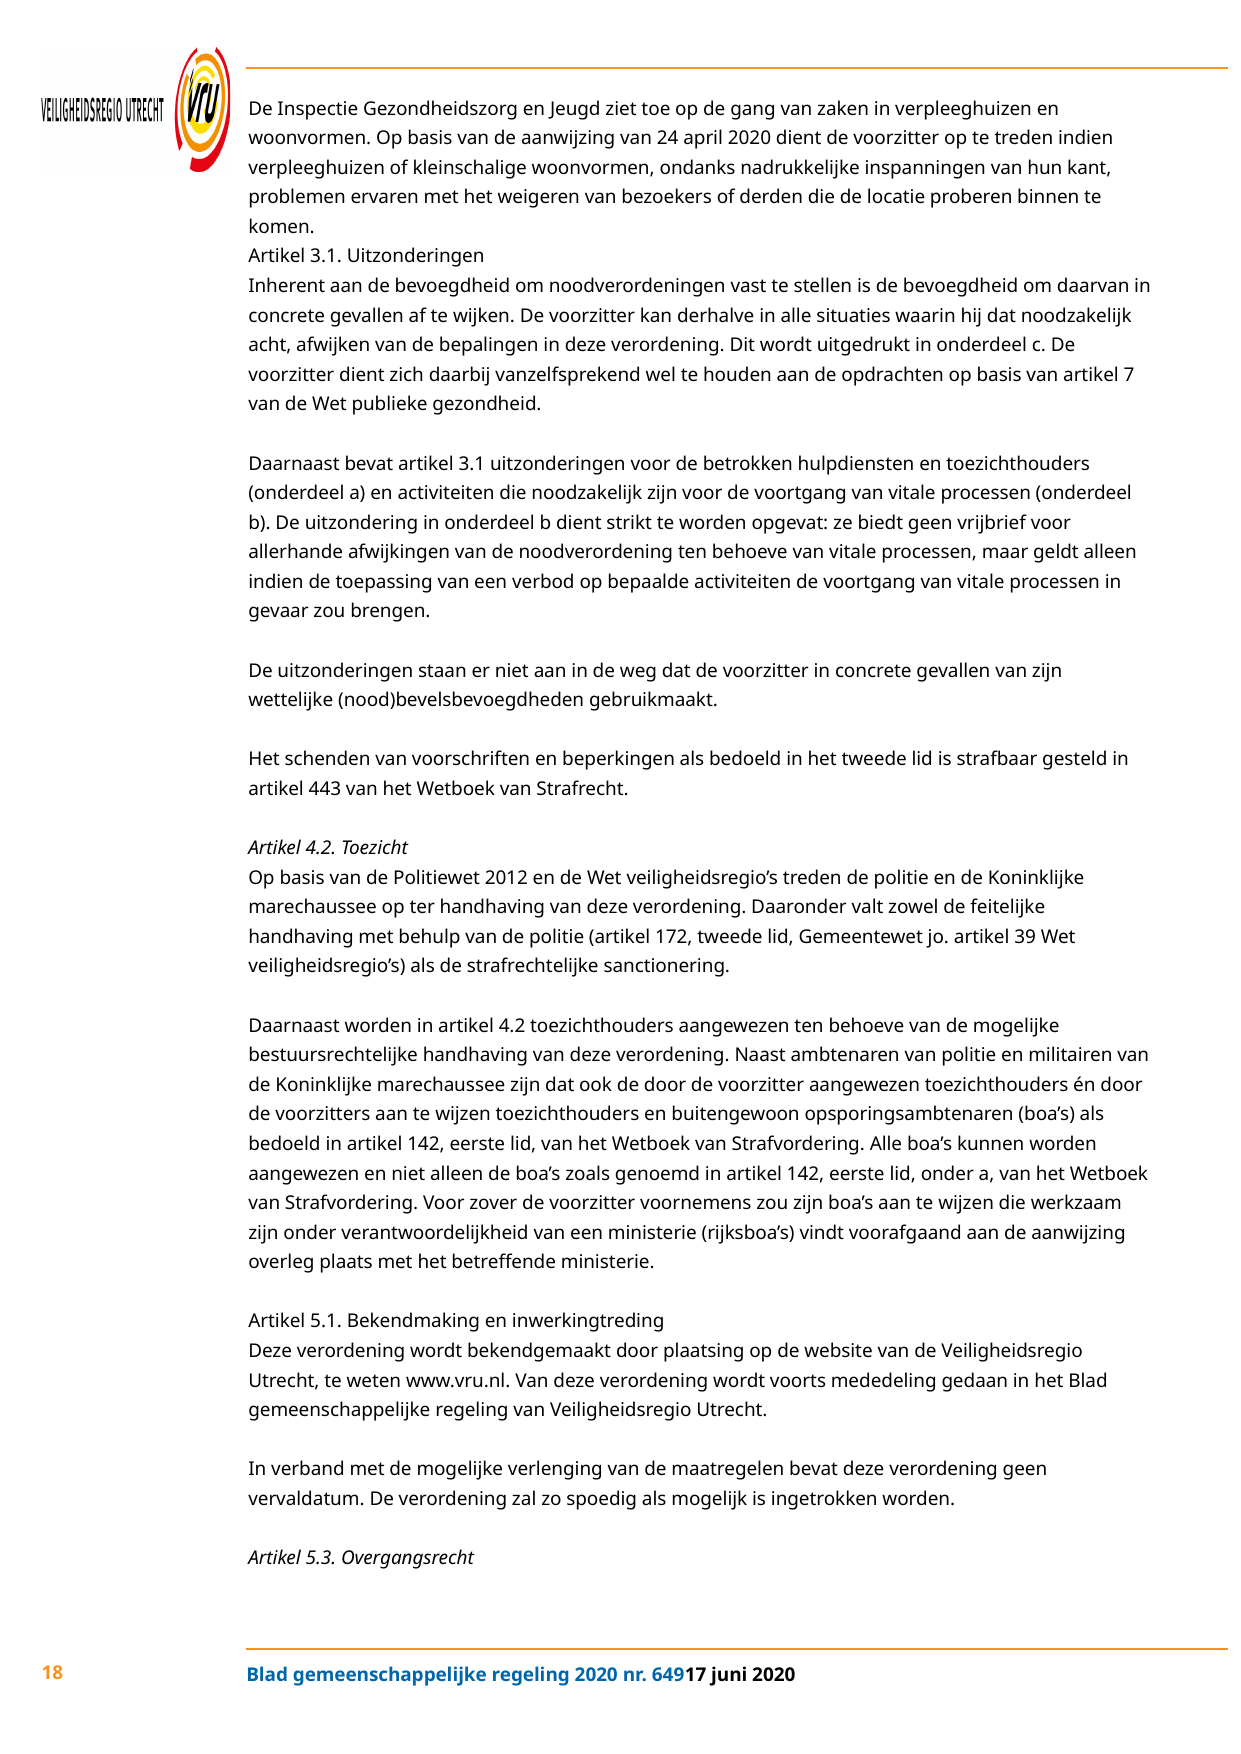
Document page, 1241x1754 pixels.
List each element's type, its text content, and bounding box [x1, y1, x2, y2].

text Artikel 5.3. Overgangsrecht [248, 1544, 1152, 1570]
text Deze verordening wordt bekendgemaakt door plaatsing op de website van de Veiligheidsregio Utrecht, te weten www.vru.nl. Van deze verordening wordt voorts mededeling gedaan in het Blad gemeenschappelijke regeling van Veiligheidsregio Utrecht. [248, 1337, 1152, 1422]
text Inherent aan de bevoegdheid om noodverordeningen vast te stellen is de bevoegdheid om daarvan in concrete gevallen af te wijken. De voorzitter kan derhalve in alle situaties waarin hij dat noodzakelijk acht, afwijken van de bepalingen in deze verordening. Dit wordt uitgedrukt in onderdeel c. De voorzitter dient zich daarbij vanzelfsprekend wel te houden aan de opdrachten op basis van artikel 7 van de Wet publieke gezondheid. [248, 272, 1152, 416]
text Daarnaast bevat artikel 3.1 uitzonderingen voor de betrokken hulpdiensten en toezichthouders (onderdeel a) en activiteiten die noodzakelijk zijn voor de voortgang van vitale processen (onderdeel b). De uitzondering in onderdeel b dient strikt te worden opgevat: ze biedt geen vrijbrief voor allerhande afwijkingen van de noodverordening ten behoeve van vitale processen, maar geldt alleen indien de toepassing van een verbod op bepaalde activiteiten de voortgang van vitale processen in gevaar zou brengen. [248, 450, 1152, 623]
text De Inspectie Gezondheidszorg en Jeugd ziet toe op de gang van zaken in verpleeghuizen en woonvormen. Op basis van de aanwijzing van 24 april 2020 dient de voorzitter op te treden indien verpleeghuizen of kleinschalige woonvormen, ondanks nadrukkelijke inspanningen van hun kant, problemen ervaren met het weigeren van bezoekers of derden die de locatie proberen binnen te komen. [248, 95, 1152, 239]
text Artikel 3.1. Uitzonderingen [248, 243, 1152, 268]
picture [41, 47, 231, 172]
text Artikel 5.1. Bekendmaking en inwerkingtreding [248, 1308, 1152, 1333]
text De uitzonderingen staan er niet aan in de weg dat de voorzitter in concrete gevallen van zijn wettelijke (nood)bevelsbevoegdheden gebruikmaakt. [248, 657, 1152, 712]
text Op basis van de Politiewet 2012 en de Wet veiligheidsregio’s treden de politie en de Koninklijke marechaussee op ter handhaving van deze verordening. Daaronder valt zowel de feitelijke handhaving met behulp van de politie (artikel 172, tweede lid, Gemeentewet jo. artikel 39 Wet veiligheidsregio’s) als de strafrechtelijke sanctionering. [248, 864, 1152, 978]
text Daarnaast worden in artikel 4.2 toezichthouders aangewezen ten behoeve van de mogelijke bestuursrechtelijke handhaving van deze verordening. Naast ambtenaren van politie en militairen van de Koninklijke marechaussee zijn dat ook de door de voorzitter aangewezen toezichthouders én door de voorzitters aan te wijzen toezichthouders en buitengewoon opsporingsambtenaren (boa’s) als bedoeld in artikel 142, eerste lid, van het Wetboek van Strafvordering. Alle boa’s kunnen worden aangewezen en niet alleen de boa’s zoals genoemd in artikel 142, eerste lid, onder a, van het Wetboek van Strafvordering. Voor zover de voorzitter voornemens zou zijn boa’s aan te wijzen die werkzaam zijn onder verantwoordelijkheid van een ministerie (rijksboa’s) vindt voorafgaand aan de aanwijzing overleg plaats met het betreffende ministerie. [248, 1012, 1152, 1274]
text In verband met de mogelijke verlenging van de maatregelen bevat deze verordening geen vervaldatum. De verordening zal zo spoedig als mogelijk is ingetrokken worden. [248, 1456, 1152, 1511]
text Het schenden van voorschriften en beperkingen als bedoeld in het tweede lid is strafbaar gesteld in artikel 443 van het Wetboek van Strafrecht. [248, 746, 1152, 801]
text Artikel 4.2. Toezicht [248, 834, 1152, 860]
